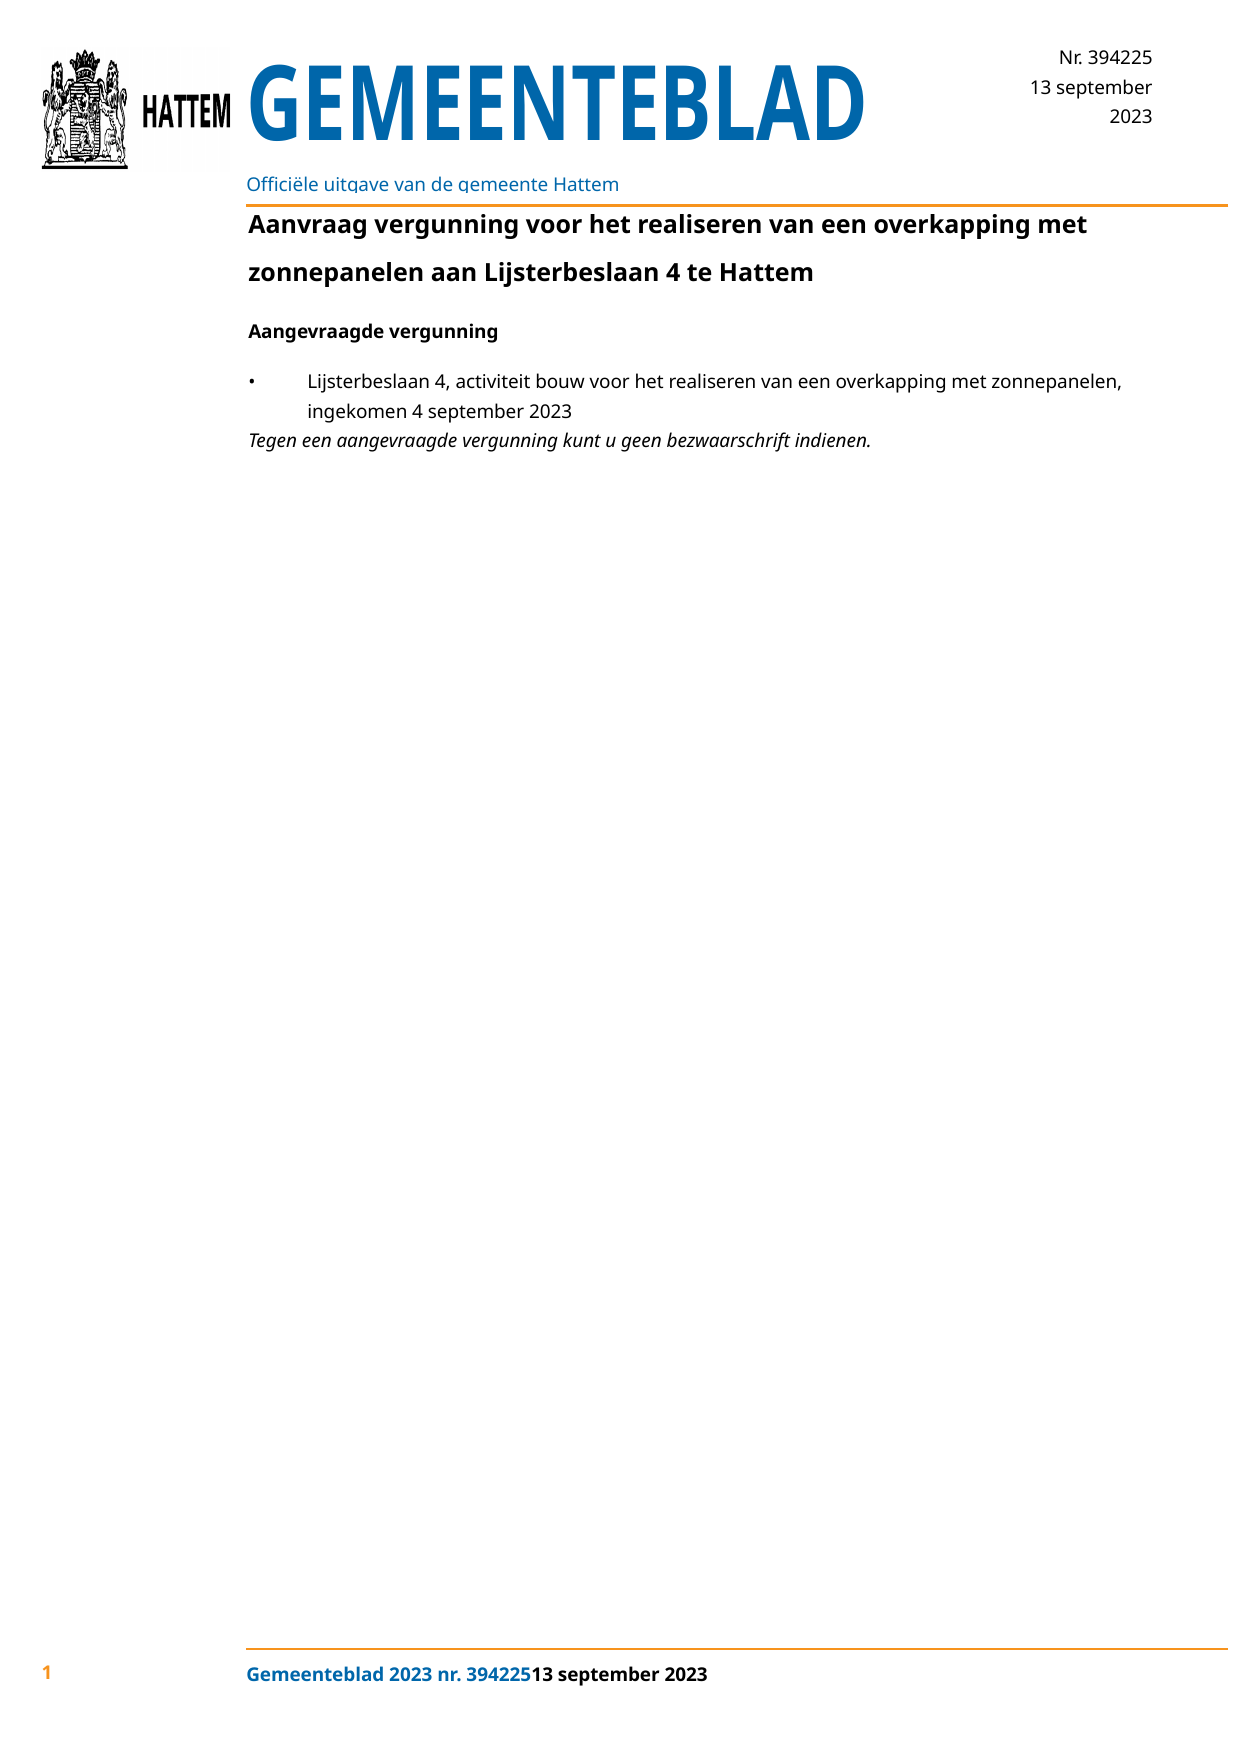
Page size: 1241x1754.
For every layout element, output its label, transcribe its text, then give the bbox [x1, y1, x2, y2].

text Tegen een aangevraagde vergunning kunt u geen bezwaarschrift indienen. [248, 427, 1152, 453]
list Lijsterbeslaan 4, activiteit bouw voor het realiseren van een overkapping met zonnepanelen, ingekomen 4 september 2023 [248, 368, 1152, 424]
picture [41, 47, 231, 172]
text Aangevraagde vergunning [248, 318, 1152, 344]
text Aanvraag vergunning voor het realiseren van een overkapping met zonnepanelen aan Lijsterbeslaan 4 te Hattem [248, 207, 1152, 288]
